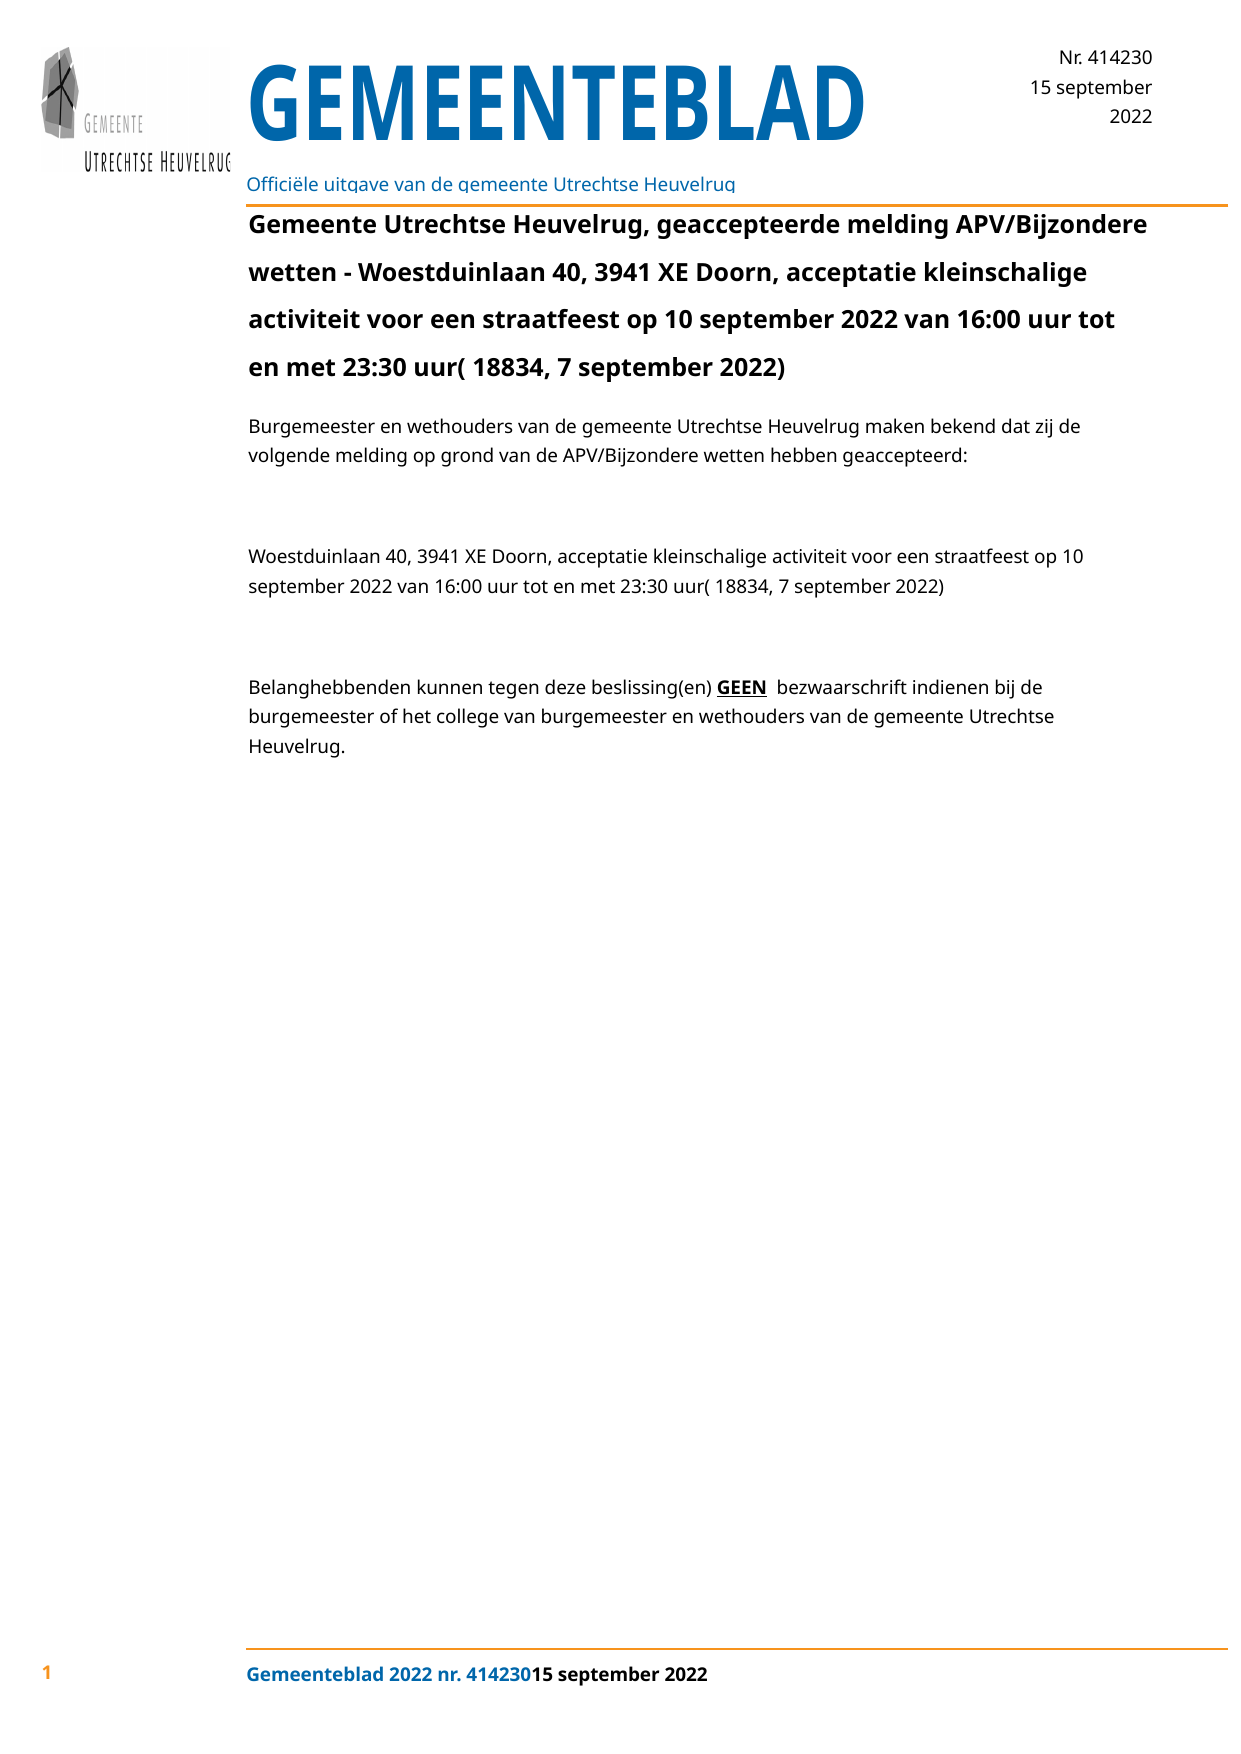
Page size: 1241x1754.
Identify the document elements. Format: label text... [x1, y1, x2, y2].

picture [41, 47, 231, 172]
text Burgemeester en wethouders van de gemeente Utrechtse Heuvelrug maken bekend dat zij de volgende melding op grond van de APV/Bijzondere wetten hebben geaccepteerd: [248, 413, 1152, 468]
text Gemeente Utrechtse Heuvelrug, geaccepteerde melding APV/Bijzondere wetten - Woestduinlaan 40, 3941 XE Doorn, acceptatie kleinschalige activiteit voor een straatfeest op 10 september 2022 van 16:00 uur tot en met 23:30 uur( 18834, 7 september 2022) [248, 207, 1152, 384]
text Woestduinlaan 40, 3941 XE Doorn, acceptatie kleinschalige activiteit voor een straatfeest op 10 september 2022 van 16:00 uur tot en met 23:30 uur( 18834, 7 september 2022) [248, 543, 1152, 599]
text Belanghebbenden kunnen tegen deze beslissing(en) GEEN bezwaarschrift indienen bij de burgemeester of het college van burgemeester en wethouders van de gemeente Utrechtse Heuvelrug. [248, 674, 1152, 759]
